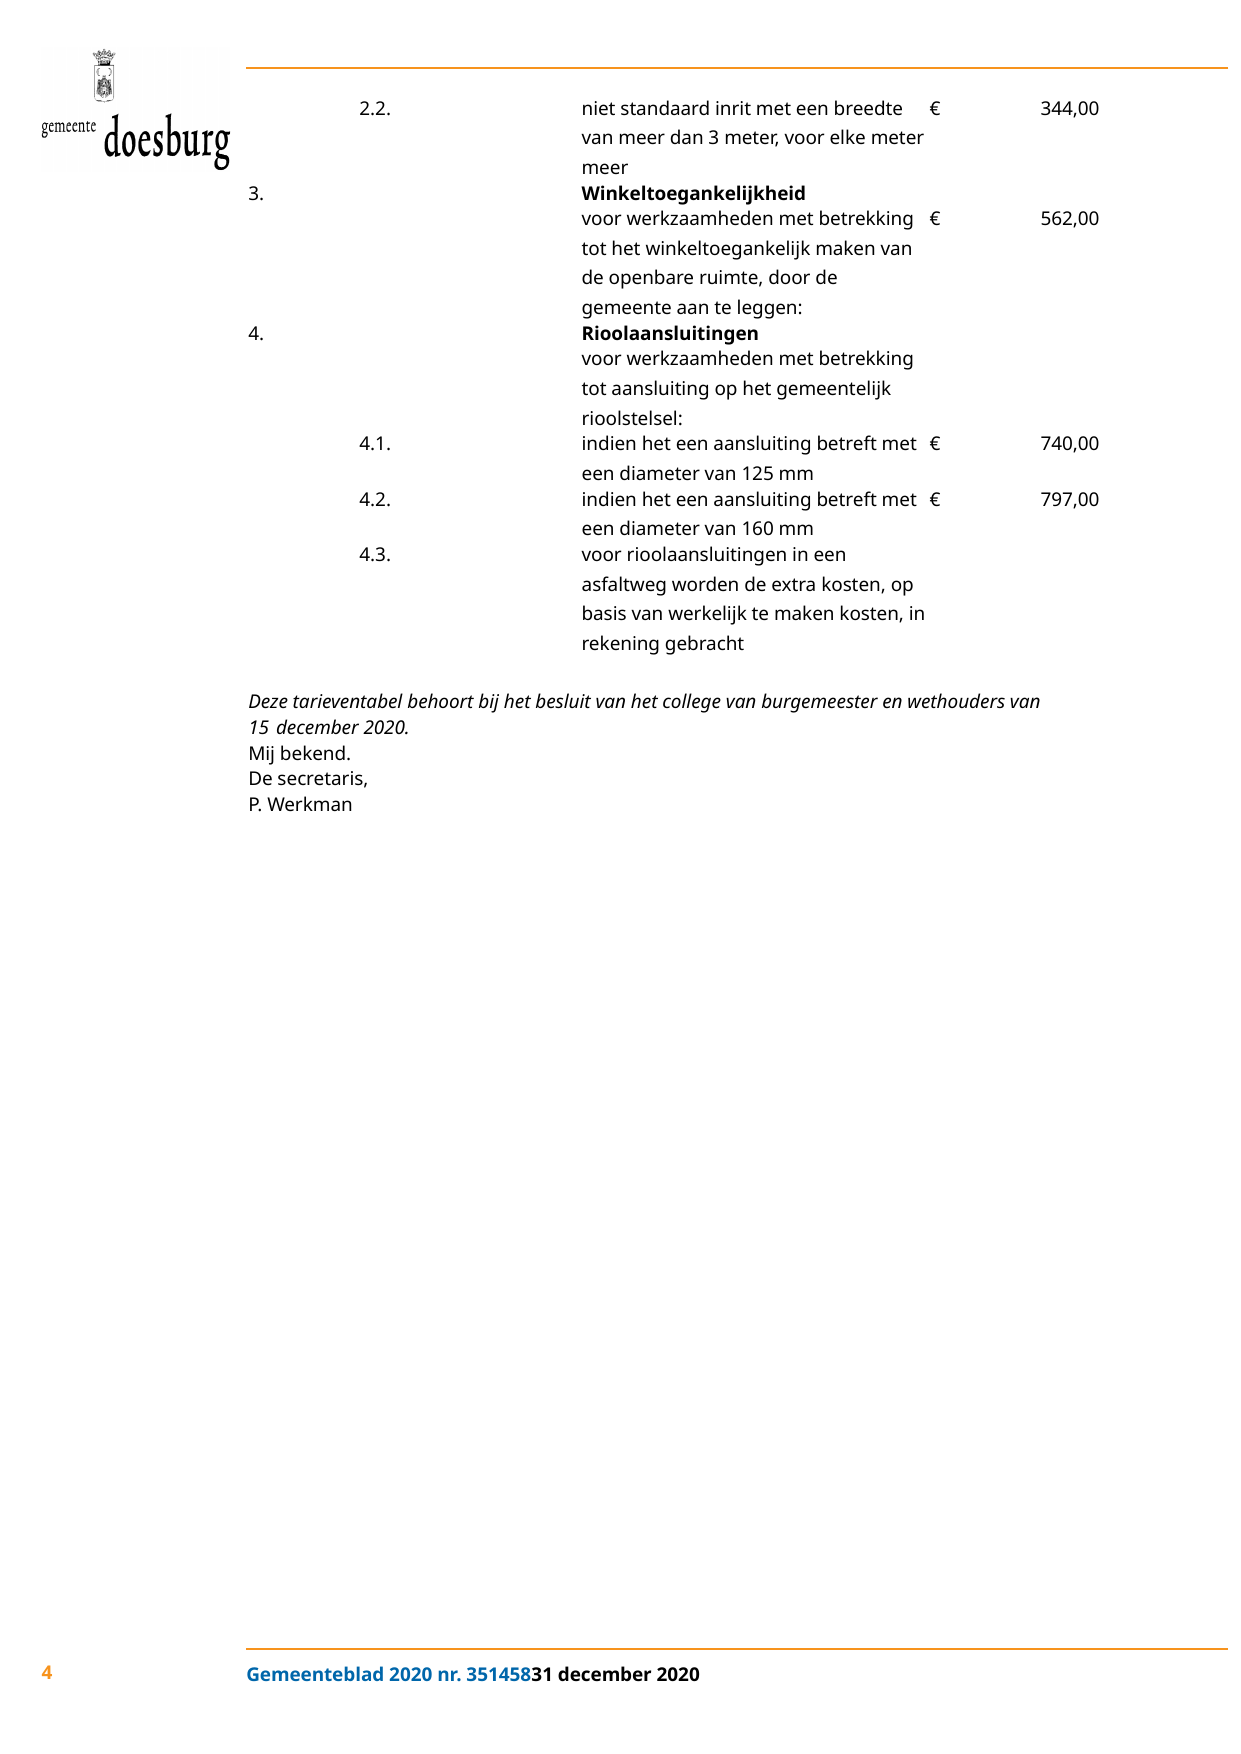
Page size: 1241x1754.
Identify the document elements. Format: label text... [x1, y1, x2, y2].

table_cell indien het een aansluiting betreft met een diameter van 160 mm [581, 486, 929, 541]
table_cell 2.2. [359, 95, 470, 180]
table_cell [359, 346, 470, 431]
table_cell [248, 431, 359, 486]
table_cell [470, 346, 581, 431]
table_cell 562,00 [1040, 205, 1152, 320]
table_cell [470, 180, 581, 205]
table_cell 344,00 [1040, 95, 1152, 180]
table_cell € [929, 95, 1040, 180]
table_cell € [929, 205, 1040, 320]
table_cell [1040, 541, 1152, 656]
table_cell € [929, 486, 1040, 541]
table_cell [929, 541, 1040, 656]
table_cell [929, 180, 1040, 205]
text Deze tarieventabel behoort bij het besluit van het college van burgemeester en wethouders van 15 december 2020. [248, 688, 1152, 740]
table_cell [248, 486, 359, 541]
table_cell voor rioolaansluitingen in een asfaltweg worden de extra kosten, op basis van werkelijk te maken kosten, in rekening gebracht [581, 541, 929, 656]
table_cell [248, 205, 359, 320]
table_cell Winkeltoegankelijkheid [581, 180, 929, 205]
text Mij bekend. [248, 740, 1152, 766]
table_cell 797,00 [1040, 486, 1152, 541]
table_cell [359, 320, 470, 346]
table_cell [1040, 320, 1152, 346]
table_cell [470, 320, 581, 346]
table_cell [470, 95, 581, 180]
table_cell Rioolaansluitingen [581, 320, 929, 346]
table_cell [1040, 346, 1152, 431]
table_cell niet standaard inrit met een breedte van meer dan 3 meter, voor elke meter meer [581, 95, 929, 180]
table_cell indien het een aansluiting betreft met een diameter van 125 mm [581, 431, 929, 486]
table_cell [470, 205, 581, 320]
table_cell [359, 205, 470, 320]
table_cell 3. [248, 180, 359, 205]
table_cell [359, 180, 470, 205]
table_cell [248, 541, 359, 656]
table_cell [470, 486, 581, 541]
table_cell € [929, 431, 1040, 486]
table_cell [248, 346, 359, 431]
table_cell [929, 346, 1040, 431]
table_cell voor werkzaamheden met betrekking tot aansluiting op het gemeentelijk rioolstelsel: [581, 346, 929, 431]
table_cell 4.1. [359, 431, 470, 486]
table_cell [470, 541, 581, 656]
table_cell voor werkzaamheden met betrekking tot het winkeltoegankelijk maken van de openbare ruimte, door de gemeente aan te leggen: [581, 205, 929, 320]
table_cell 4.2. [359, 486, 470, 541]
table_cell 4.3. [359, 541, 470, 656]
table_cell [470, 431, 581, 486]
table_cell 4. [248, 320, 359, 346]
picture [41, 47, 231, 172]
table_cell 740,00 [1040, 431, 1152, 486]
table_cell [929, 320, 1040, 346]
table_cell [1040, 180, 1152, 205]
text De secretaris, [248, 766, 1152, 791]
text P. Werkman [248, 791, 1152, 817]
table_cell [248, 95, 359, 180]
